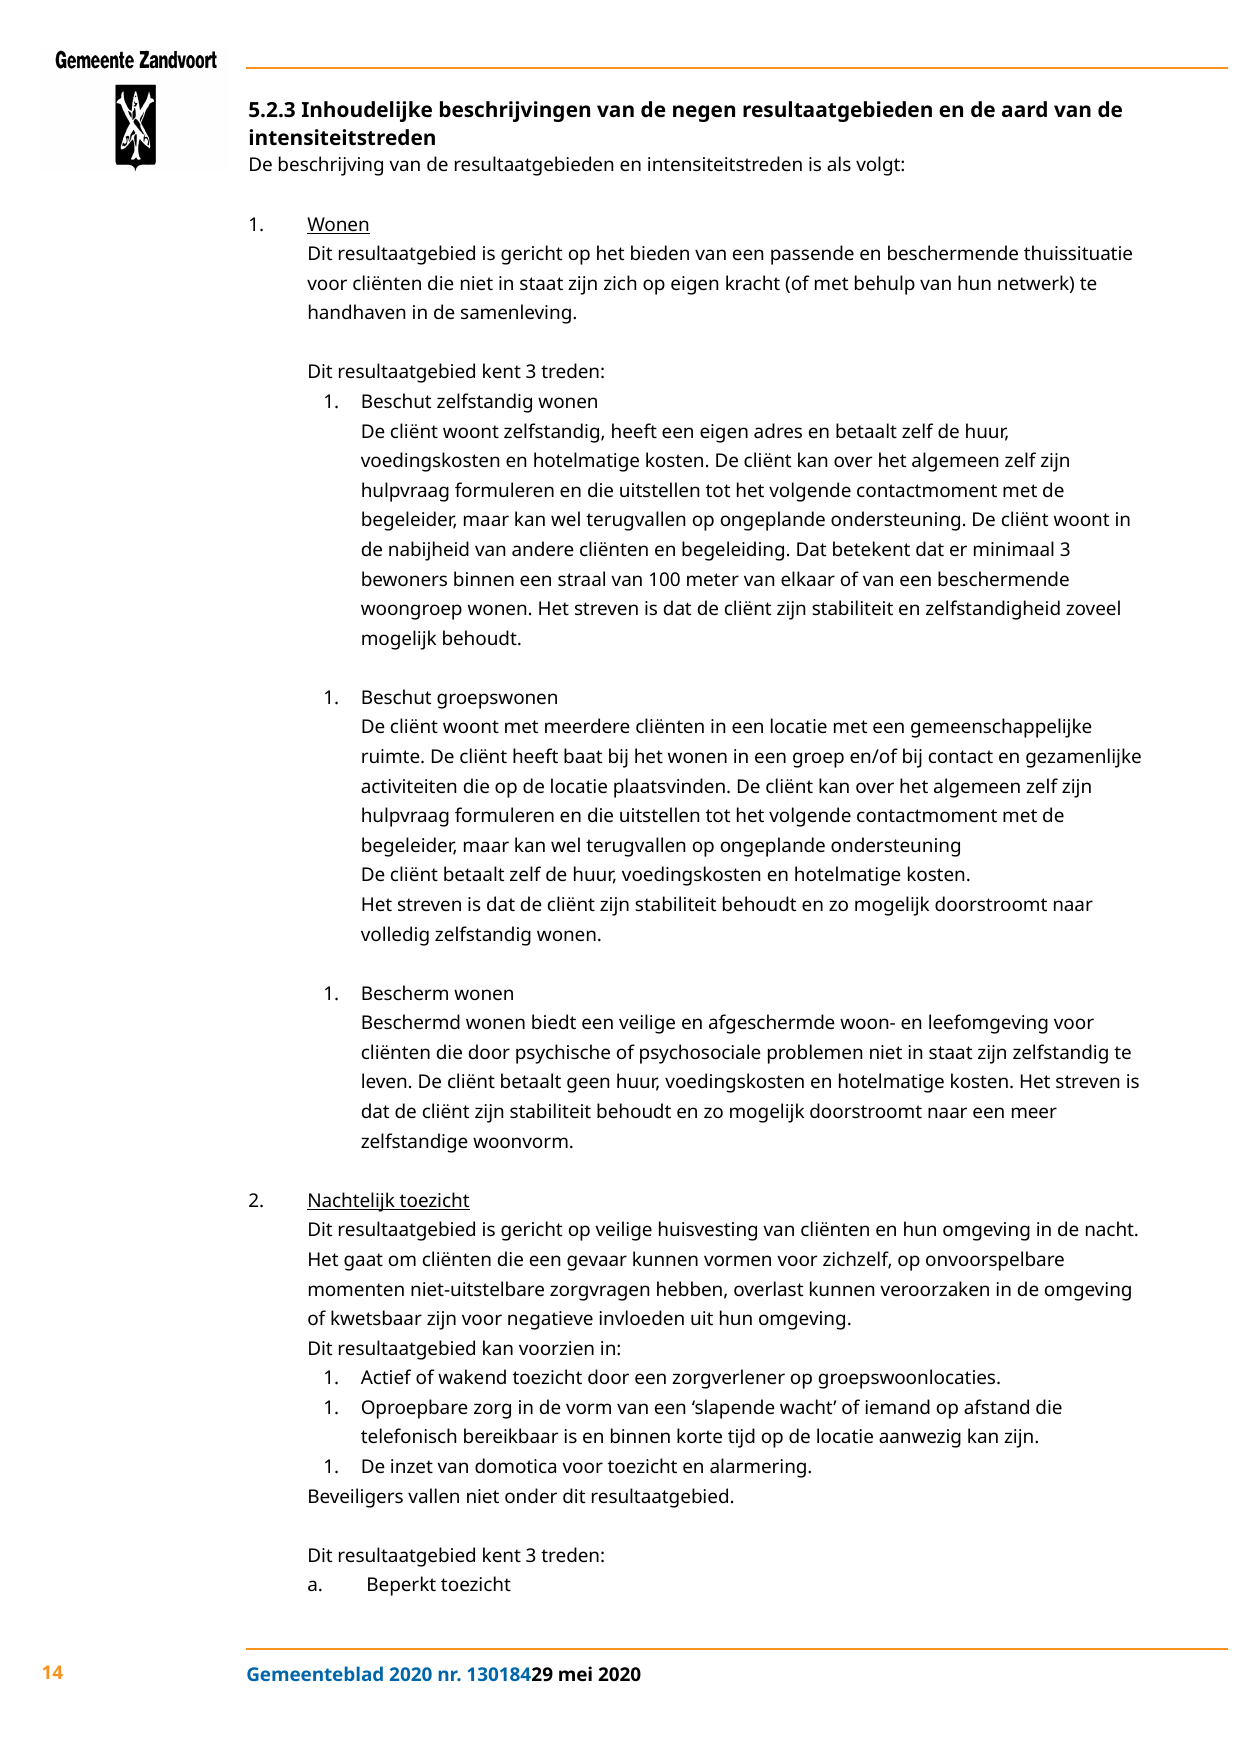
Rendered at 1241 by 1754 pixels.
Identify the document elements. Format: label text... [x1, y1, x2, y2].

list De cliënt woont met meerdere cliënten in een locatie met een gemeenschappelijke ruimte. De cliënt heeft baat bij het wonen in een groep en/of bij contact en gezamenlijke activiteiten die op de locatie plaatsvinden. De cliënt kan over het algemeen zelf zijn hulpvraag formuleren en die uitstellen tot het volgende contactmoment met de begeleider, maar kan wel terugvallen op ongeplande ondersteuning [323, 714, 1152, 858]
list Het streven is dat de cliënt zijn stabiliteit behoudt en zo mogelijk doorstroomt naar volledig zelfstandig wonen. [323, 891, 1152, 947]
list Actief of wakend toezicht door een zorgverlener op groepswoonlocaties. [323, 1364, 1152, 1390]
list Dit resultaatgebied kan voorzien in: [248, 1335, 1152, 1361]
list Oproepbare zorg in de vorm van een ‘slapende wacht’ of iemand op afstand die telefonisch bereikbaar is en binnen korte tijd op de locatie aanwezig kan zijn. [323, 1394, 1152, 1449]
picture [41, 47, 231, 172]
list De inzet van domotica voor toezicht en alarmering. [323, 1453, 1152, 1479]
list Beperkt toezicht [307, 1572, 1152, 1597]
list Bescherm wonen [323, 980, 1152, 1006]
list Dit resultaatgebied is gericht op het bieden van een passende en beschermende thuissituatie voor cliënten die niet in staat zijn zich op eigen kracht (of met behulp van hun netwerk) te handhaven in de samenleving. [248, 240, 1152, 325]
list Wonen [248, 211, 1152, 237]
list Dit resultaatgebied kent 3 treden: [248, 359, 1152, 384]
list Beveiligers vallen niet onder dit resultaatgebied. [248, 1483, 1152, 1509]
list De cliënt betaalt zelf de huur, voedingskosten en hotelmatige kosten. [323, 862, 1152, 887]
list Dit resultaatgebied is gericht op veilige huisvesting van cliënten en hun omgeving in de nacht. Het gaat om cliënten die een gevaar kunnen vormen voor zichzelf, op onvoorspelbare momenten niet-uitstelbare zorgvragen hebben, overlast kunnen veroorzaken in de omgeving of kwetsbaar zijn voor negatieve invloeden uit hun omgeving. [248, 1217, 1152, 1331]
list De cliënt woont zelfstandig, heeft een eigen adres en betaalt zelf de huur, voedingskosten en hotelmatige kosten. De cliënt kan over het algemeen zelf zijn hulpvraag formuleren en die uitstellen tot het volgende contactmoment met de begeleider, maar kan wel terugvallen op ongeplande ondersteuning. De cliënt woont in de nabijheid van andere cliënten en begeleiding. Dat betekent dat er minimaal 3 bewoners binnen een straal van 100 meter van elkaar of van een beschermende woongroep wonen. Het streven is dat de cliënt zijn stabiliteit en zelfstandigheid zoveel mogelijk behoudt. [323, 418, 1152, 651]
text De beschrijving van de resultaatgebieden en intensiteitstreden is als volgt: [248, 152, 1152, 177]
list Beschut zelfstandig wonen [323, 388, 1152, 414]
list Dit resultaatgebied kent 3 treden: [248, 1542, 1152, 1568]
list Beschut groepswonen [323, 684, 1152, 710]
list Beschermd wonen biedt een veilige en afgeschermde woon- en leefomgeving voor cliënten die door psychische of psychosociale problemen niet in staat zijn zelfstandig te leven. De cliënt betaalt geen huur, voedingskosten en hotelmatige kosten. Het streven is dat de cliënt zijn stabiliteit behoudt en zo mogelijk doorstroomt naar een meer zelfstandige woonvorm. [323, 1009, 1152, 1154]
text 5.2.3 Inhoudelijke beschrijvingen van de negen resultaatgebieden en de aard van de intensiteitstreden [248, 95, 1152, 152]
list Nachtelijk toezicht [248, 1187, 1152, 1213]
